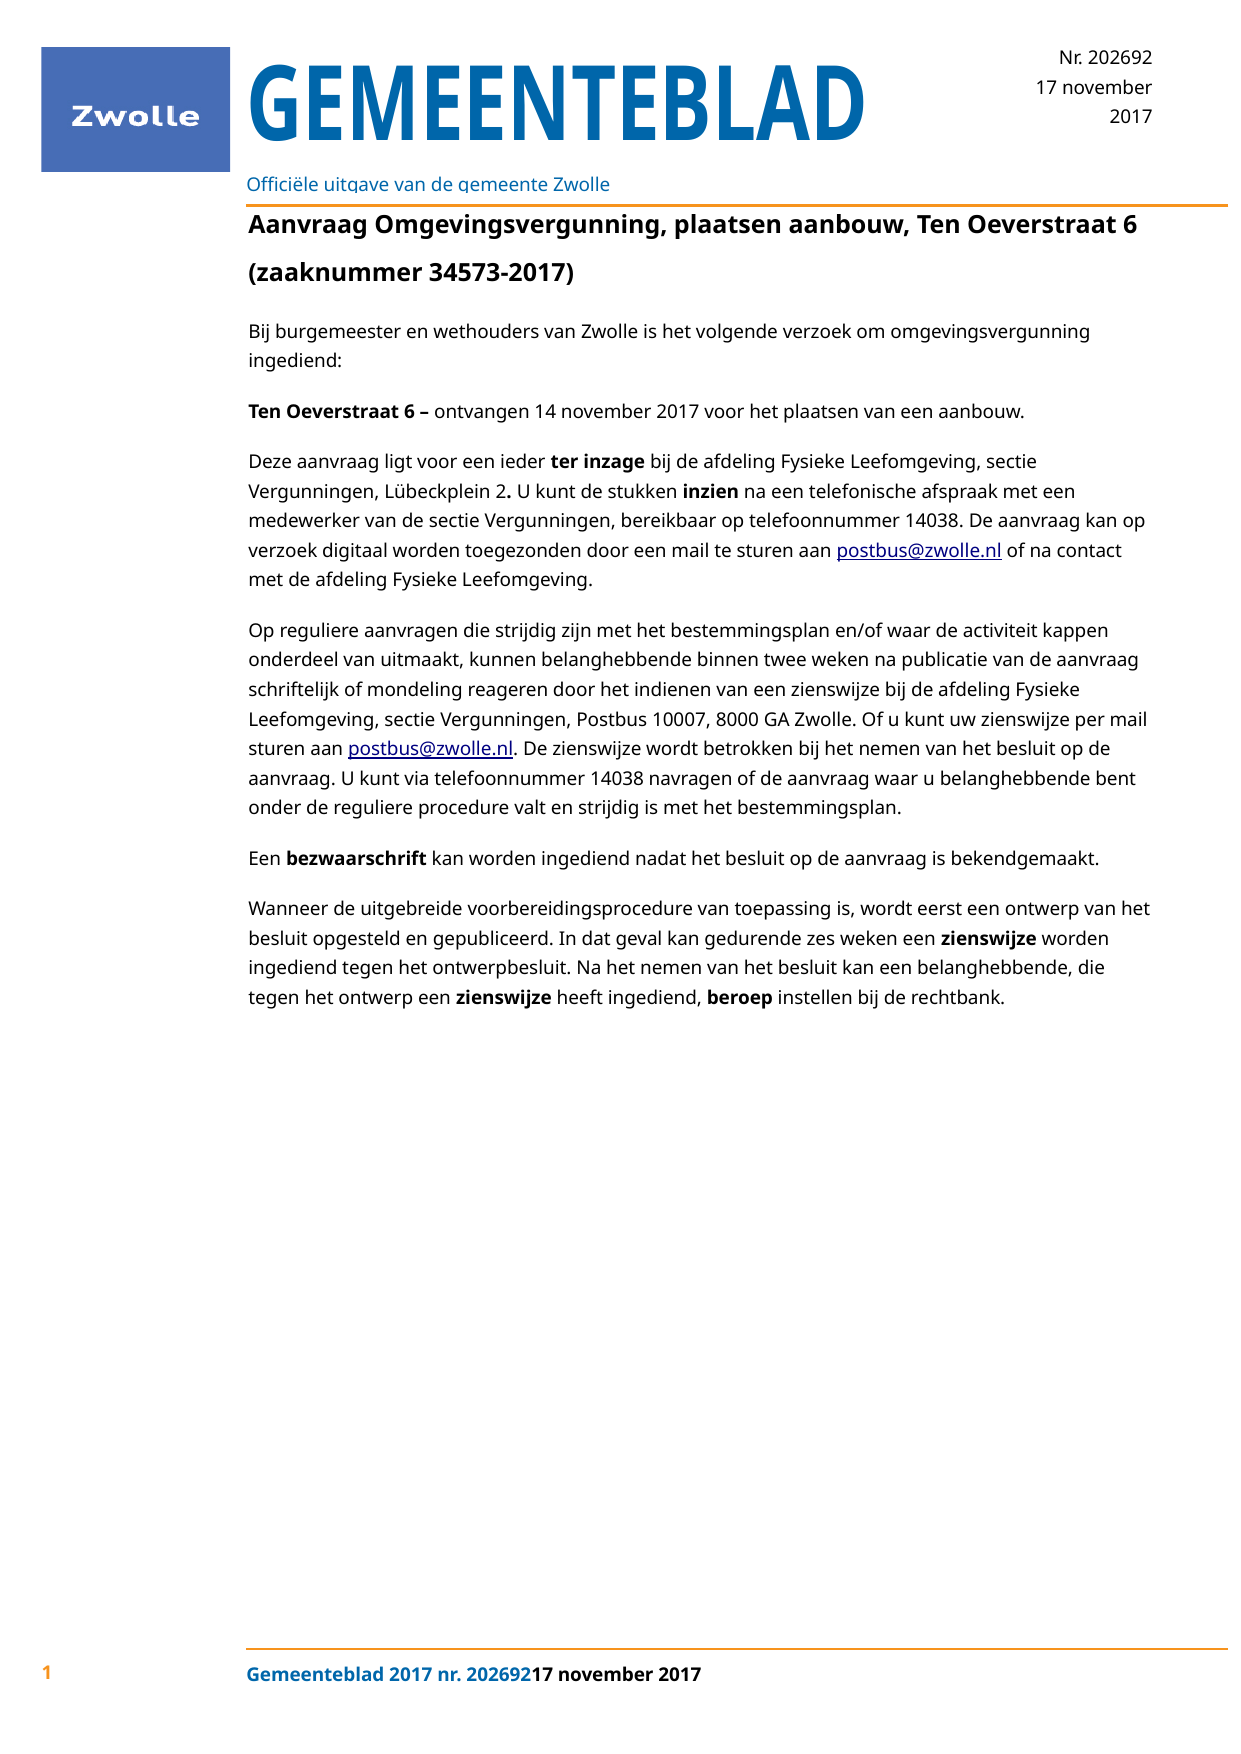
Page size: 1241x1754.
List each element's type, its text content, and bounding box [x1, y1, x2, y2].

picture [41, 47, 231, 172]
text Aanvraag Omgevingsvergunning, plaatsen aanbouw, Ten Oeverstraat 6 (zaaknummer 34573-2017) [248, 207, 1152, 288]
text Op reguliere aanvragen die strijdig zijn met het bestemmingsplan en/of waar de activiteit kappen onderdeel van uitmaakt, kunnen belanghebbende binnen twee weken na publicatie van de aanvraag schriftelijk of mondeling reageren door het indienen van een zienswijze bij de afdeling Fysieke Leefomgeving, sectie Vergunningen, Postbus 10007, 8000 GA Zwolle. Of u kunt uw zienswijze per mail sturen aan postbus@zwolle.nl. De zienswijze wordt betrokken bij het nemen van het besluit op de aanvraag. U kunt via telefoonnummer 14038 navragen of de aanvraag waar u belanghebbende bent onder de reguliere procedure valt en strijdig is met het bestemmingsplan. [248, 617, 1152, 820]
text Deze aanvraag ligt voor een ieder ter inzage bij de afdeling Fysieke Leefomgeving, sectie Vergunningen, Lübeckplein 2. U kunt de stukken inzien na een telefonische afspraak met een medewerker van de sectie Vergunningen, bereikbaar op telefoonnummer 14038. De aanvraag kan op verzoek digitaal worden toegezonden door een mail te sturen aan postbus@zwolle.nl of na contact met de afdeling Fysieke Leefomgeving. [248, 448, 1152, 592]
text Ten Oeverstraat 6 – ontvangen 14 november 2017 voor het plaatsen van een aanbouw. [248, 398, 1152, 424]
text Bij burgemeester en wethouders van Zwolle is het volgende verzoek om omgevingsvergunning ingediend: [248, 318, 1152, 373]
text Wanneer de uitgebreide voorbereidingsprocedure van toepassing is, wordt eerst een ontwerp van het besluit opgesteld en gepubliceerd. In dat geval kan gedurende zes weken een zienswijze worden ingediend tegen het ontwerpbesluit. Na het nemen van het besluit kan een belanghebbende, die tegen het ontwerp een zienswijze heeft ingediend, beroep instellen bij de rechtbank. [248, 895, 1152, 1010]
text Een bezwaarschrift kan worden ingediend nadat het besluit op de aanvraag is bekendgemaakt. [248, 845, 1152, 871]
